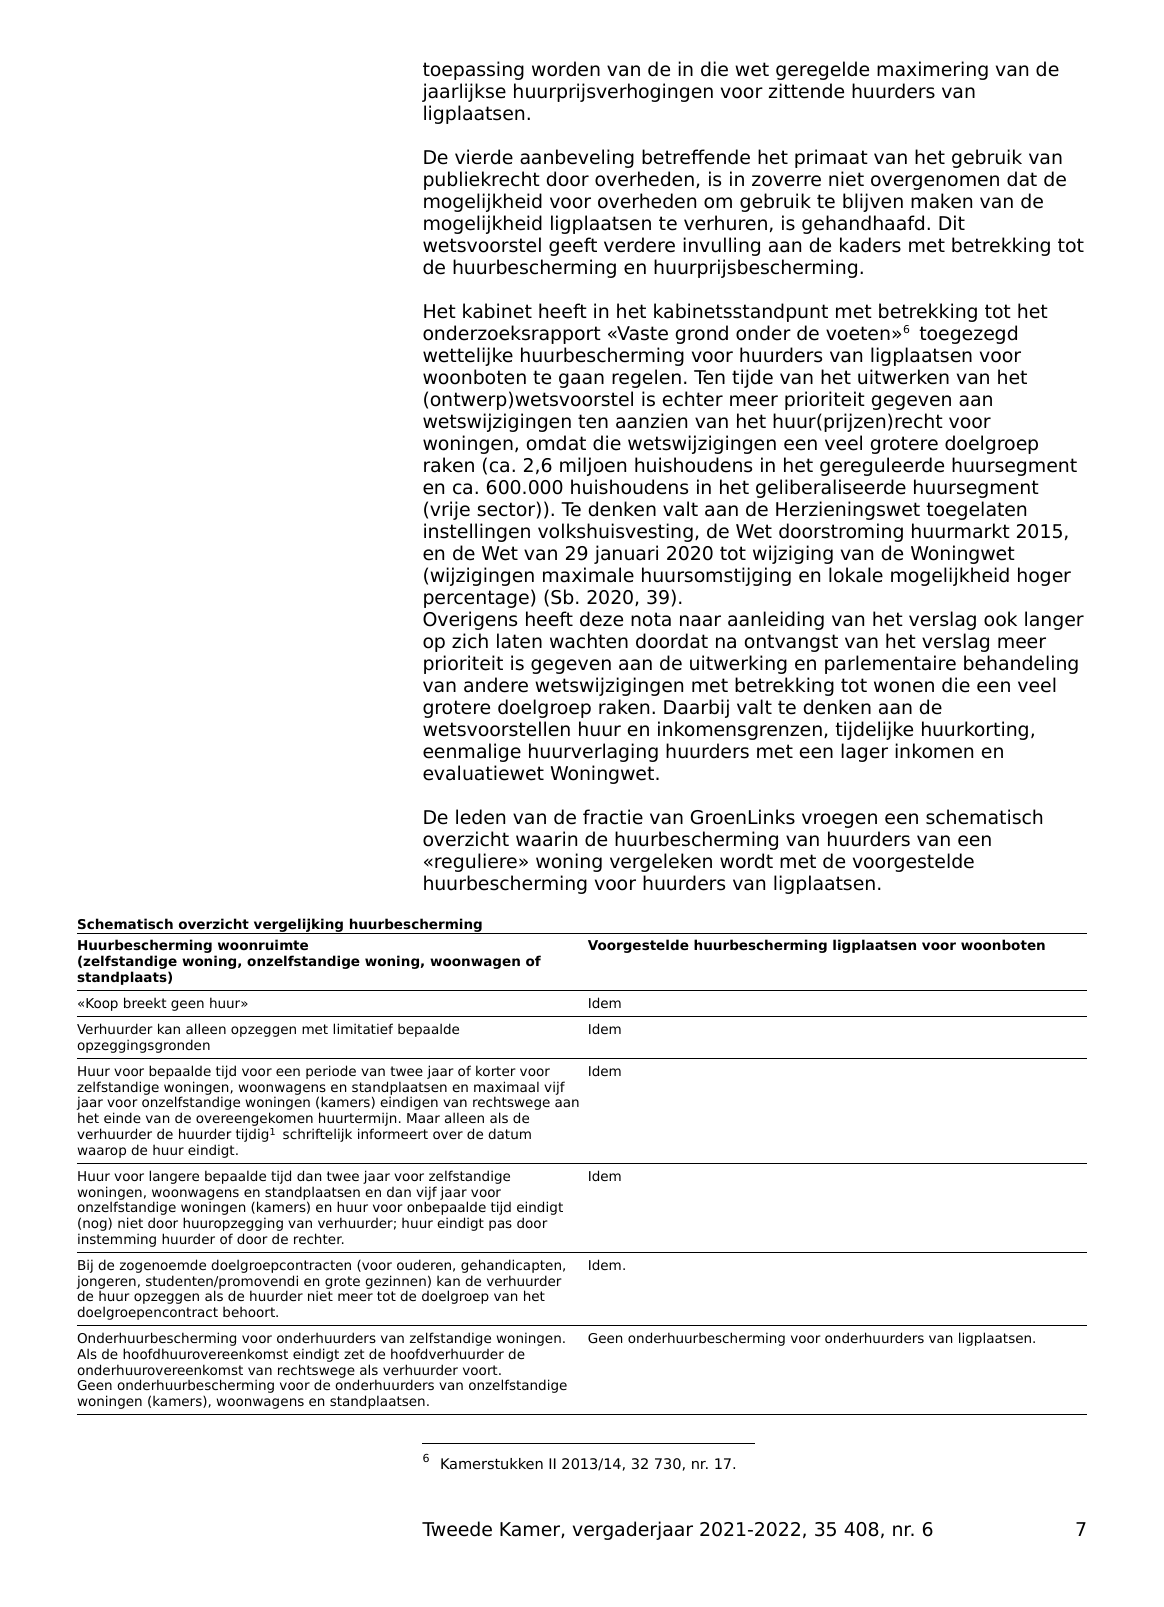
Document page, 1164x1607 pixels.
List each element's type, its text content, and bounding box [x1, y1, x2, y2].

table_cell Huur voor bepaalde tijd voor een periode van twee jaar of korter voor zelfstandige woningen, woonwagens en standplaatsen en maximaal vijf jaar voor onzelfstandige woningen (kamers) eindigen van rechtswege aan het einde van de overeengekomen huurtermijn. Maar alleen als de verhuurder de huurder tijdig1 schriftelijk informeert over de datum waarop de huur eindigt. [77, 1059, 582, 1163]
table_cell Idem [582, 1017, 1087, 1058]
text De leden van de fractie van GroenLinks vroegen een schematisch overzicht waarin de huurbescherming van huurders van een «reguliere» woning vergeleken wordt met de voorgestelde huurbescherming voor huurders van ligplaatsen. [422, 807, 1087, 895]
table_cell Verhuurder kan alleen opzeggen met limitatief bepaalde opzeggingsgronden [77, 1017, 582, 1058]
table_header Schematisch overzicht vergelijking huurbescherming [77, 917, 1087, 932]
table_cell Bij de zogenoemde doelgroepcontracten (voor ouderen, gehandicapten, jongeren, studenten/promovendi en grote gezinnen) kan de verhuurder de huur opzeggen als de huurder niet meer tot de doelgroep van het doelgroepencontract behoort. [77, 1253, 582, 1325]
text Kamerstukken II 2013/14, 32 730, nr. 17. [422, 1452, 1087, 1474]
table_cell Idem [582, 1164, 1087, 1252]
text Overigens heeft deze nota naar aanleiding van het verslag ook langer op zich laten wachten doordat na ontvangst van het verslag meer prioriteit is gegeven aan de uitwerking en parlementaire behandeling van andere wetswijzigingen met betrekking tot wonen die een veel grotere doelgroep raken. Daarbij valt te denken aan de wetsvoorstellen huur en inkomensgrenzen, tijdelijke huurkorting, eenmalige huurverlaging huurders met een lager inkomen en evaluatiewet Woningwet. [422, 609, 1087, 785]
table_cell Geen onderhuurbescherming voor onderhuurders van ligplaatsen. [582, 1326, 1087, 1414]
table_cell Idem [582, 1059, 1087, 1163]
table_cell Huur voor langere bepaalde tijd dan twee jaar voor zelfstandige woningen, woonwagens en standplaatsen en dan vijf jaar voor onzelfstandige woningen (kamers) en huur voor onbepaalde tijd eindigt (nog) niet door huuropzegging van verhuurder; huur eindigt pas door instemming huurder of door de rechter. [77, 1164, 582, 1252]
table_cell Huurbescherming woonruimte (zelfstandige woning, onzelfstandige woning, woonwagen of standplaats) [77, 934, 582, 990]
text toepassing worden van de in die wet geregelde maximering van de jaarlijkse huurprijsverhogingen voor zittende huurders van ligplaatsen. [422, 59, 1087, 125]
text De vierde aanbeveling betreffende het primaat van het gebruik van publiekrecht door overheden, is in zoverre niet overgenomen dat de mogelijkheid voor overheden om gebruik te blijven maken van de mogelijkheid ligplaatsen te verhuren, is gehandhaafd. Dit wetsvoorstel geeft verdere invulling aan de kaders met betrekking tot de huurbescherming en huurprijsbescherming. [422, 147, 1087, 279]
table_cell Onderhuurbescherming voor onderhuurders van zelfstandige woningen. Als de hoofdhuurovereenkomst eindigt zet de hoofdverhuurder de onderhuurovereenkomst van rechtswege als verhuurder voort. Geen onderhuurbescherming voor de onderhuurders van onzelfstandige woningen (kamers), woonwagens en standplaatsen. [77, 1326, 582, 1414]
table_cell Voorgestelde huurbescherming ligplaatsen voor woonboten [582, 934, 1087, 990]
table_cell Idem [582, 991, 1087, 1016]
table_cell Idem. [582, 1253, 1087, 1325]
text Het kabinet heeft in het kabinetsstandpunt met betrekking tot het onderzoeksrapport «Vaste grond onder de voeten» toegezegd wettelijke huurbescherming voor huurders van ligplaatsen voor woonboten te gaan regelen. Ten tijde van het uitwerken van het (ontwerp)wetsvoorstel is echter meer prioriteit gegeven aan wetswijzigingen ten aanzien van het huur(prijzen)recht voor woningen, omdat die wetswijzigingen een veel grotere doelgroep raken (ca. 2,6 miljoen huishoudens in het gereguleerde huursegment en ca. 600.000 huishoudens in het geliberaliseerde huursegment (vrije sector)). Te denken valt aan de Herzieningswet toegelaten instellingen volkshuisvesting, de Wet doorstroming huurmarkt 2015, en de Wet van 29 januari 2020 tot wijziging van de Woningwet (wijzigingen maximale huursomstijging en lokale mogelijkheid hoger percentage) (Sb. 2020, 39). [422, 301, 1087, 609]
table_cell «Koop breekt geen huur» [77, 991, 582, 1016]
